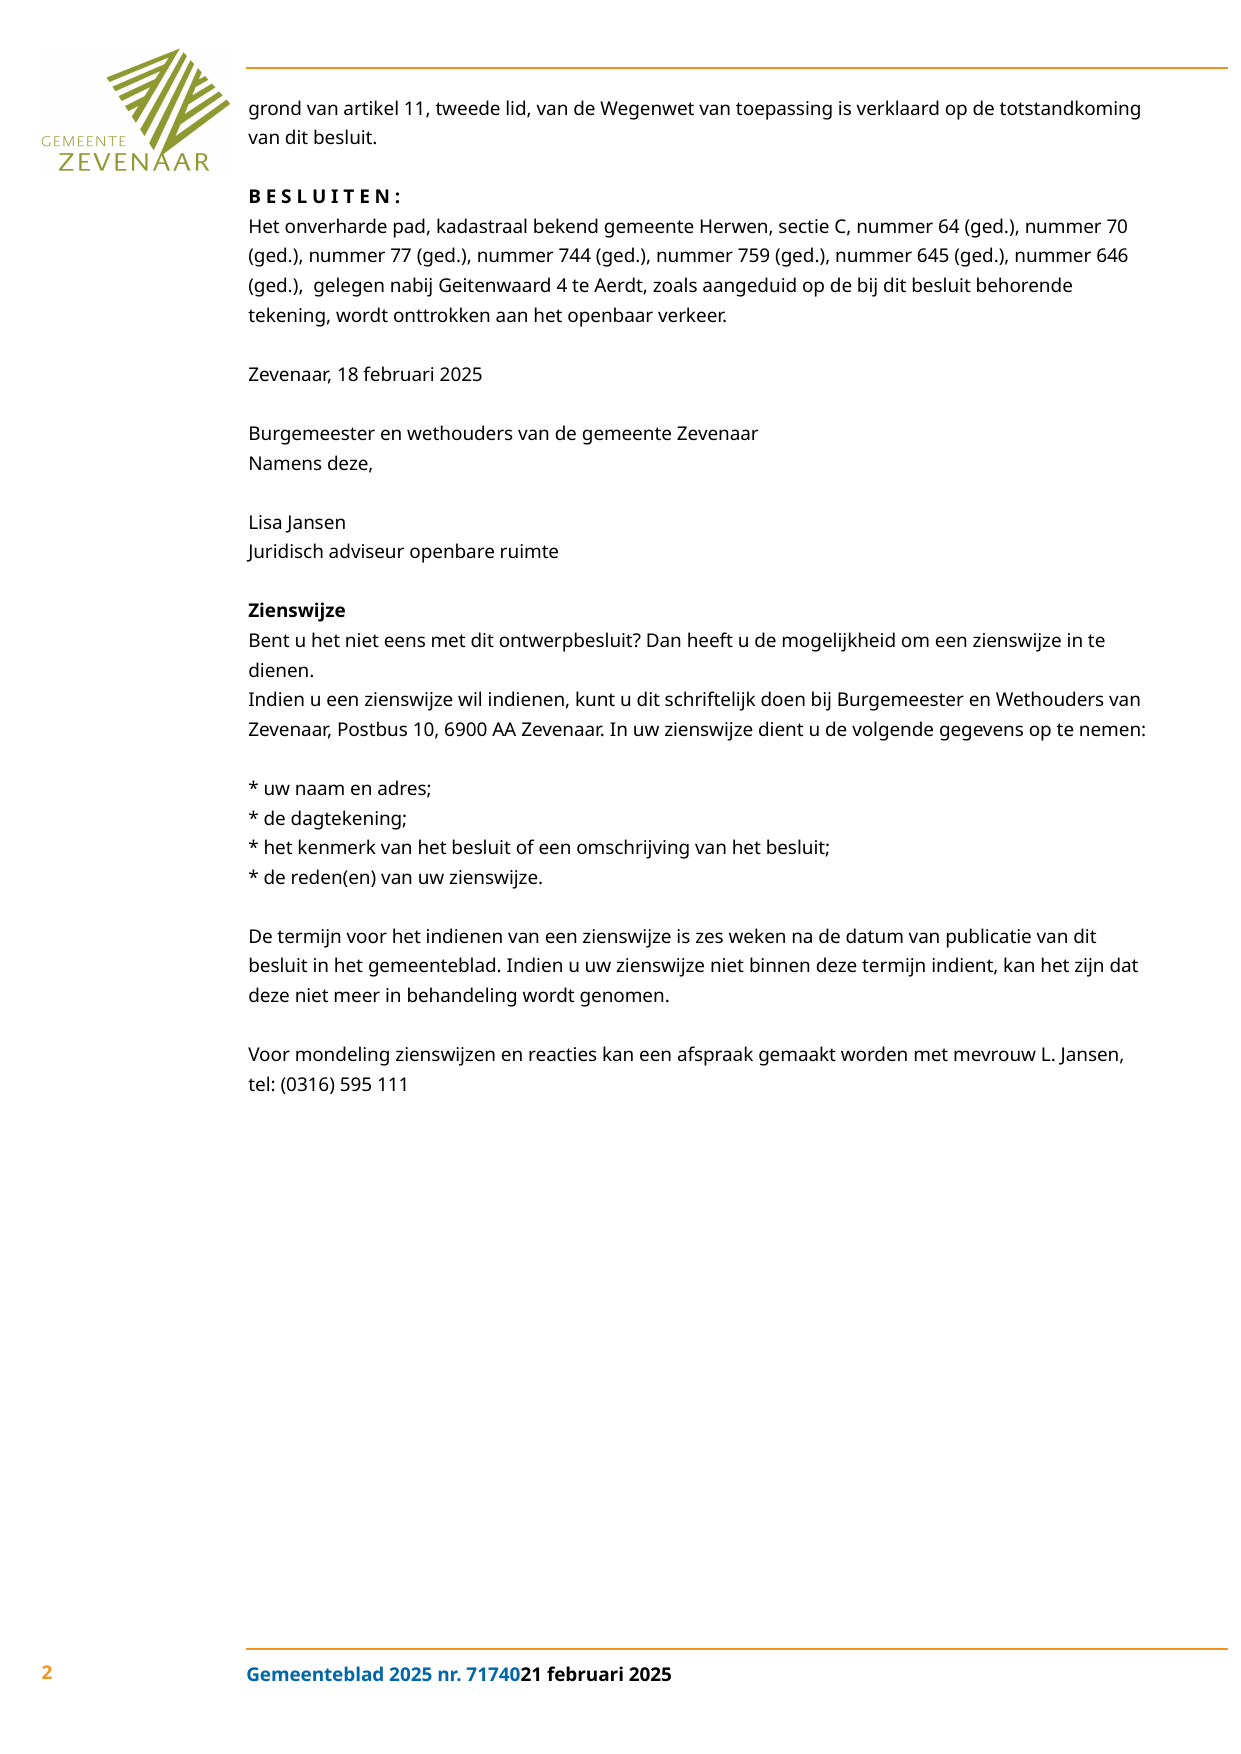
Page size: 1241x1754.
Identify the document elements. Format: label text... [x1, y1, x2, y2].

text Juridisch adviseur openbare ruimte [248, 538, 1152, 564]
text Zienswijze [248, 598, 1152, 623]
text Zevenaar, 18 februari 2025 [248, 361, 1152, 387]
text Namens deze, [248, 450, 1152, 476]
text * uw naam en adres; [248, 775, 1152, 801]
text * het kenmerk van het besluit of een omschrijving van het besluit; [248, 834, 1152, 860]
picture [41, 47, 231, 172]
text B E S L U I T E N : [248, 183, 1152, 209]
text Voor mondeling zienswijzen en reacties kan een afspraak gemaakt worden met mevrouw L. Jansen, tel: (0316) 595 111 [248, 1041, 1152, 1097]
text * de reden(en) van uw zienswijze. [248, 864, 1152, 890]
text grond van artikel 11, tweede lid, van de Wegenwet van toepassing is verklaard op de totstandkoming van dit besluit. [248, 95, 1152, 150]
text De termijn voor het indienen van een zienswijze is zes weken na de datum van publicatie van dit besluit in het gemeenteblad. Indien u uw zienswijze niet binnen deze termijn indient, kan het zijn dat deze niet meer in behandeling wordt genomen. [248, 923, 1152, 1008]
text Lisa Jansen [248, 509, 1152, 535]
text Indien u een zienswijze wil indienen, kunt u dit schriftelijk doen bij Burgemeester en Wethouders van Zevenaar, Postbus 10, 6900 AA Zevenaar. In uw zienswijze dient u de volgende gegevens op te nemen: [248, 686, 1152, 742]
text Het onverharde pad, kadastraal bekend gemeente Herwen, sectie C, nummer 64 (ged.), nummer 70 (ged.), nummer 77 (ged.), nummer 744 (ged.), nummer 759 (ged.), nummer 645 (ged.), nummer 646 (ged.), gelegen nabij Geitenwaard 4 te Aerdt, zoals aangeduid op de bij dit besluit behorende tekening, wordt onttrokken aan het openbaar verkeer. [248, 213, 1152, 328]
text * de dagtekening; [248, 805, 1152, 831]
text Bent u het niet eens met dit ontwerpbesluit? Dan heeft u de mogelijkheid om een zienswijze in te dienen. [248, 627, 1152, 683]
text Burgemeester en wethouders van de gemeente Zevenaar [248, 420, 1152, 446]
